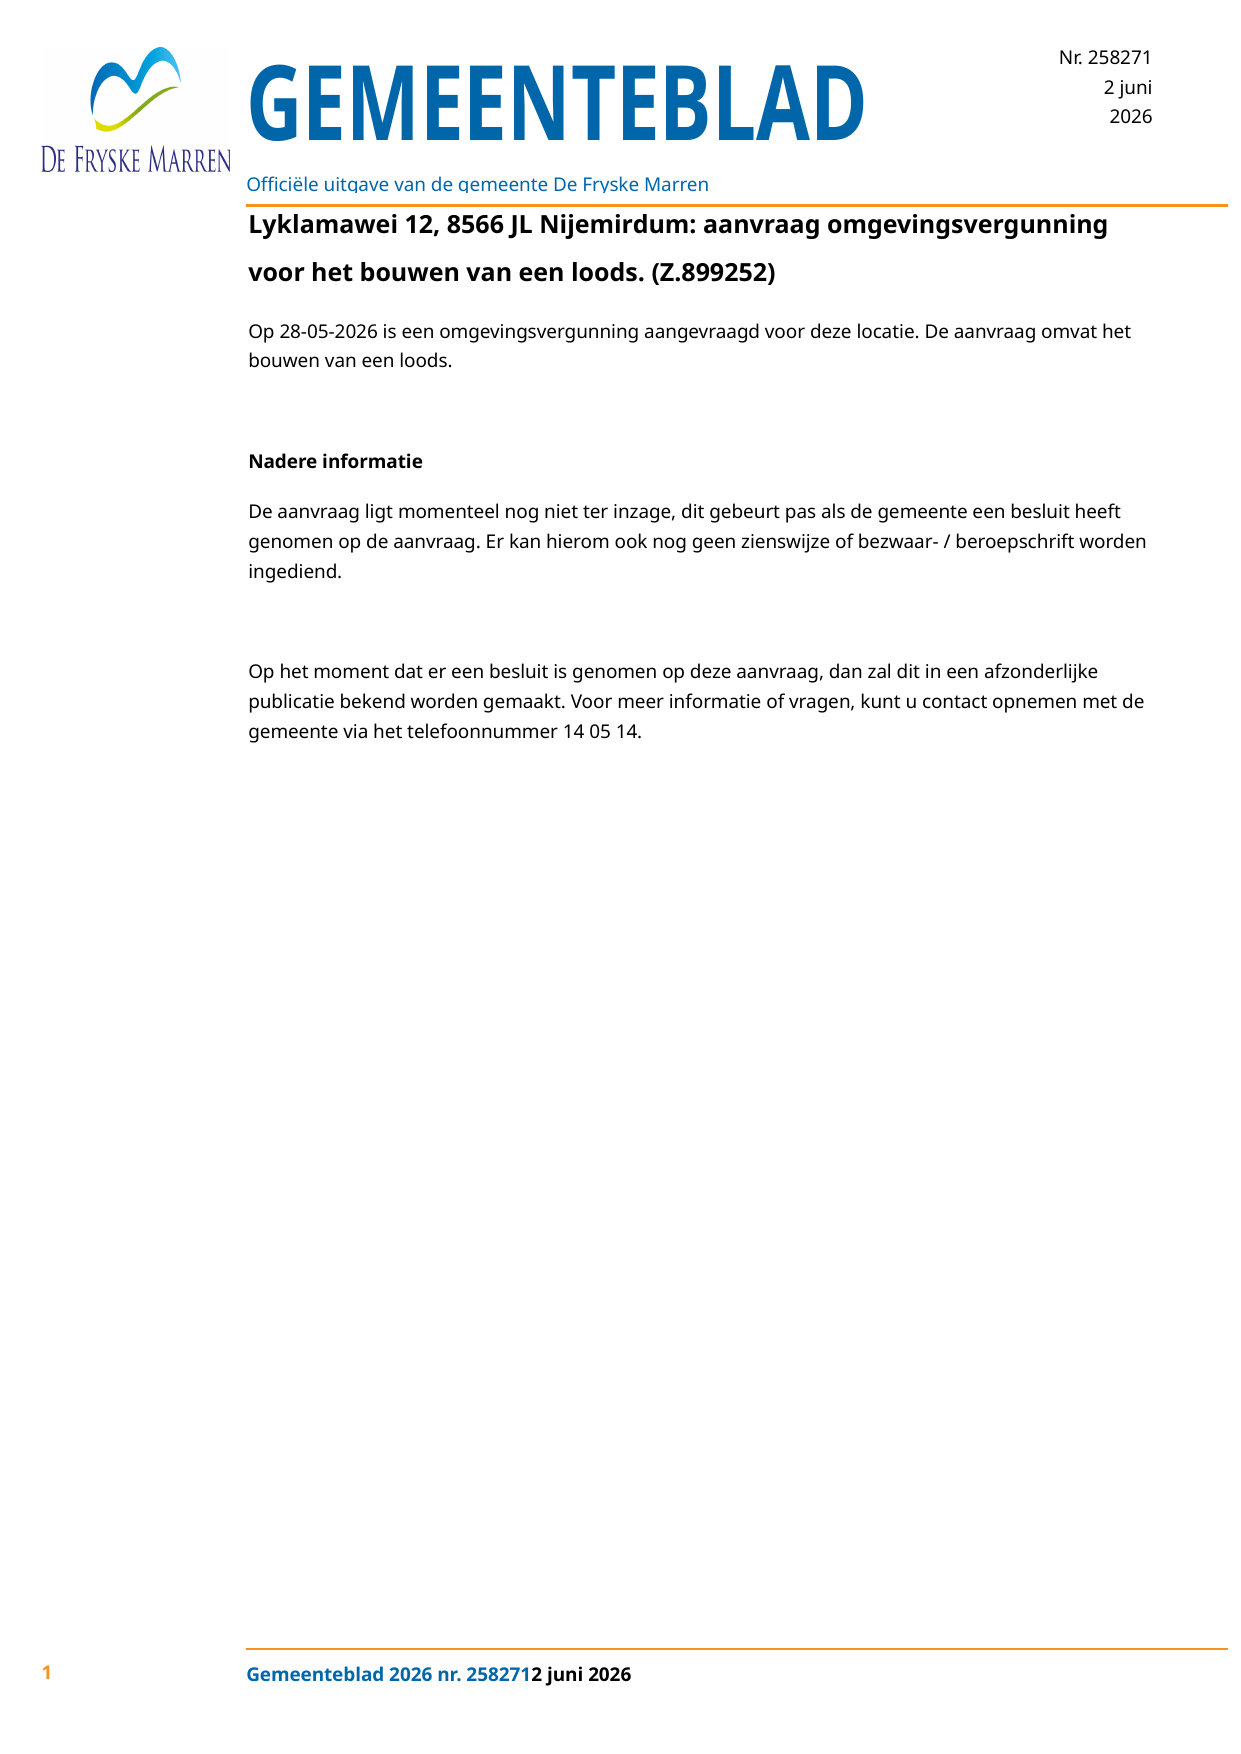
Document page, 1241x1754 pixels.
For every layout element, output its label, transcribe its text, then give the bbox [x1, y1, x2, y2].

text De aanvraag ligt momenteel nog niet ter inzage, dit gebeurt pas als de gemeente een besluit heeft genomen op de aanvraag. Er kan hierom ook nog geen zienswijze of bezwaar- / beroepschrift worden ingediend. [248, 499, 1152, 584]
text Lyklamawei 12, 8566 JL Nijemirdum: aanvraag omgevingsvergunning voor het bouwen van een loods. (Z.899252) [248, 207, 1152, 288]
text Nadere informatie [248, 448, 1152, 474]
picture [41, 47, 231, 172]
text Op het moment dat er een besluit is genomen op deze aanvraag, dan zal dit in een afzonderlijke publicatie bekend worden gemaakt. Voor meer informatie of vragen, kunt u contact opnemen met de gemeente via het telefoonnummer 14 05 14. [248, 659, 1152, 744]
text Op 28-05-2026 is een omgevingsvergunning aangevraagd voor deze locatie. De aanvraag omvat het bouwen van een loods. [248, 318, 1152, 373]
